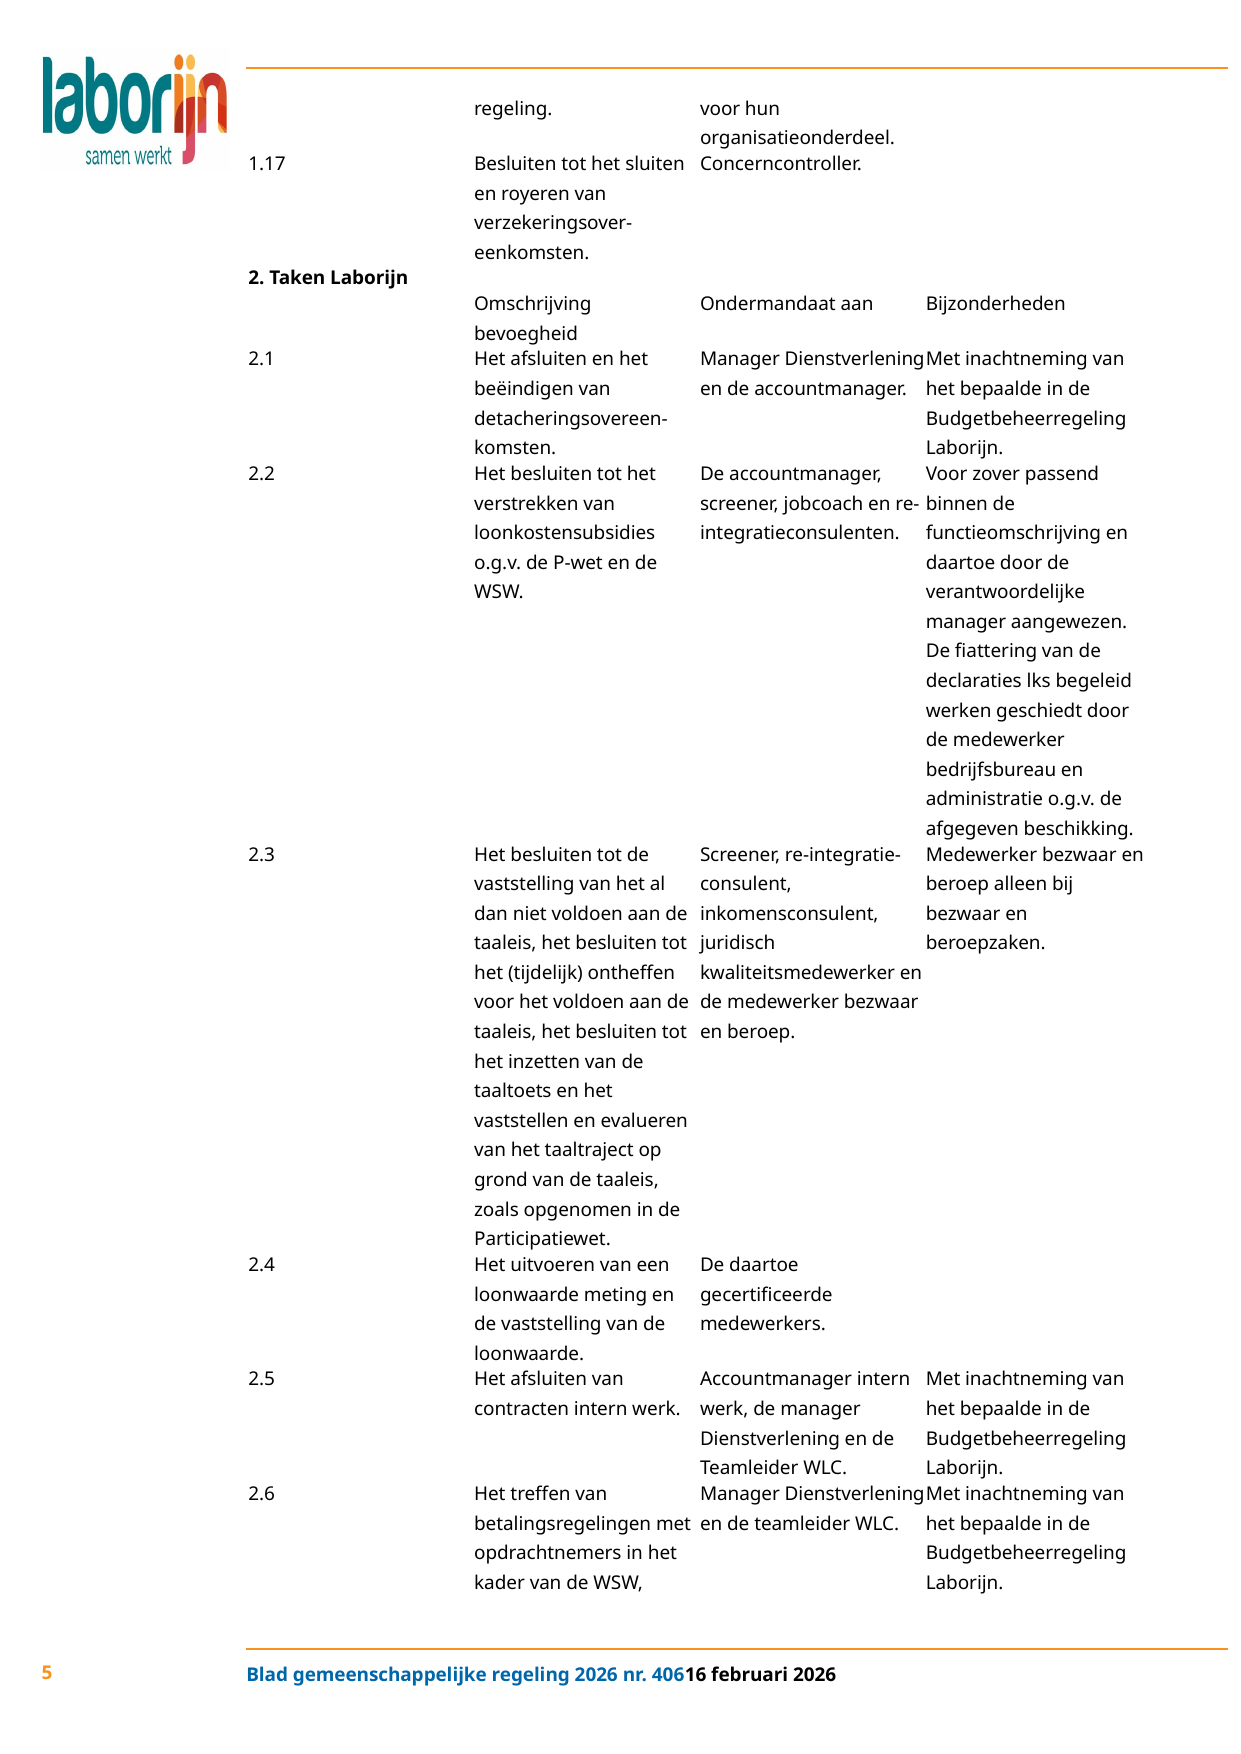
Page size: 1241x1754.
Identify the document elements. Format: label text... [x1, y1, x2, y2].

table_cell 2.2 [248, 460, 474, 841]
table_cell [248, 290, 474, 346]
table_cell Met inachtneming van het bepaalde in de Budgetbeheerregeling Laborijn. [926, 1366, 1152, 1480]
table_cell Het afsluiten van contracten intern werk. [474, 1366, 700, 1480]
table_cell 2. Taken Laborijn [248, 265, 1152, 290]
table_cell Ondermandaat aan [700, 290, 926, 346]
table_cell Manager Dienstverlening en de accountmanager. [700, 346, 926, 460]
table_cell Het treffen van betalingsregelingen met opdrachtnemers in het kader van de WSW, [474, 1480, 700, 1594]
table_cell Met inachtneming van het bepaalde in de Budgetbeheerregeling Laborijn. [926, 346, 1152, 460]
table_cell Het afsluiten en het beëindigen van detacheringsovereen- komsten. [474, 346, 700, 460]
table_cell voor hun organisatieonderdeel. [700, 95, 926, 150]
table_cell De daartoe gecertificeerde medewerkers. [700, 1251, 926, 1366]
table_cell 2.4 [248, 1251, 474, 1366]
table_cell [926, 95, 1152, 150]
table_cell Manager Dienstverlening en de teamleider WLC. [700, 1480, 926, 1594]
table_cell Het besluiten tot de vaststelling van het al dan niet voldoen aan de taaleis, het besluiten tot het (tijdelijk) ontheffen voor het voldoen aan de taaleis, het besluiten tot het inzetten van de taaltoets en het vaststellen en evalueren van het taaltraject op grond van de taaleis, zoals opgenomen in de Participatiewet. [474, 841, 700, 1251]
picture [41, 47, 231, 172]
table_cell [248, 95, 474, 150]
table_cell Medewerker bezwaar en beroep alleen bij bezwaar en beroepzaken. [926, 841, 1152, 1251]
table_cell [926, 1251, 1152, 1366]
table_cell regeling. [474, 95, 700, 150]
table_cell Accountmanager intern werk, de manager Dienstverlening en de Teamleider WLC. [700, 1366, 926, 1480]
table_cell Het uitvoeren van een loonwaarde meting en de vaststelling van de loonwaarde. [474, 1251, 700, 1366]
table_cell 2.3 [248, 841, 474, 1251]
table_cell 1.17 [248, 150, 474, 264]
table_cell 2.5 [248, 1366, 474, 1480]
table_cell Bijzonderheden [926, 290, 1152, 346]
table_cell Met inachtneming van het bepaalde in de Budgetbeheerregeling Laborijn. [926, 1480, 1152, 1594]
table_cell Concerncontroller. [700, 150, 926, 264]
table_cell Omschrijving bevoegheid [474, 290, 700, 346]
table_cell [926, 150, 1152, 264]
table_cell Het besluiten tot het verstrekken van loonkostensubsidies o.g.v. de P-wet en de WSW. [474, 460, 700, 841]
table_cell 2.6 [248, 1480, 474, 1594]
table_cell 2.1 [248, 346, 474, 460]
table_cell Screener, re-integratie-consulent, inkomensconsulent, juridisch kwaliteitsmedewerker en de medewerker bezwaar en beroep. [700, 841, 926, 1251]
table_cell De accountmanager, screener, jobcoach en re-integratieconsulenten. [700, 460, 926, 841]
table_cell Besluiten tot het sluiten en royeren van verzekeringsover-eenkomsten. [474, 150, 700, 264]
table_cell Voor zover passend binnen de functieomschrijving en daartoe door de verantwoordelijke manager aangewezen. De fiattering van de declaraties lks begeleid werken geschiedt door de medewerker bedrijfsbureau en administratie o.g.v. de afgegeven beschikking. [926, 460, 1152, 841]
